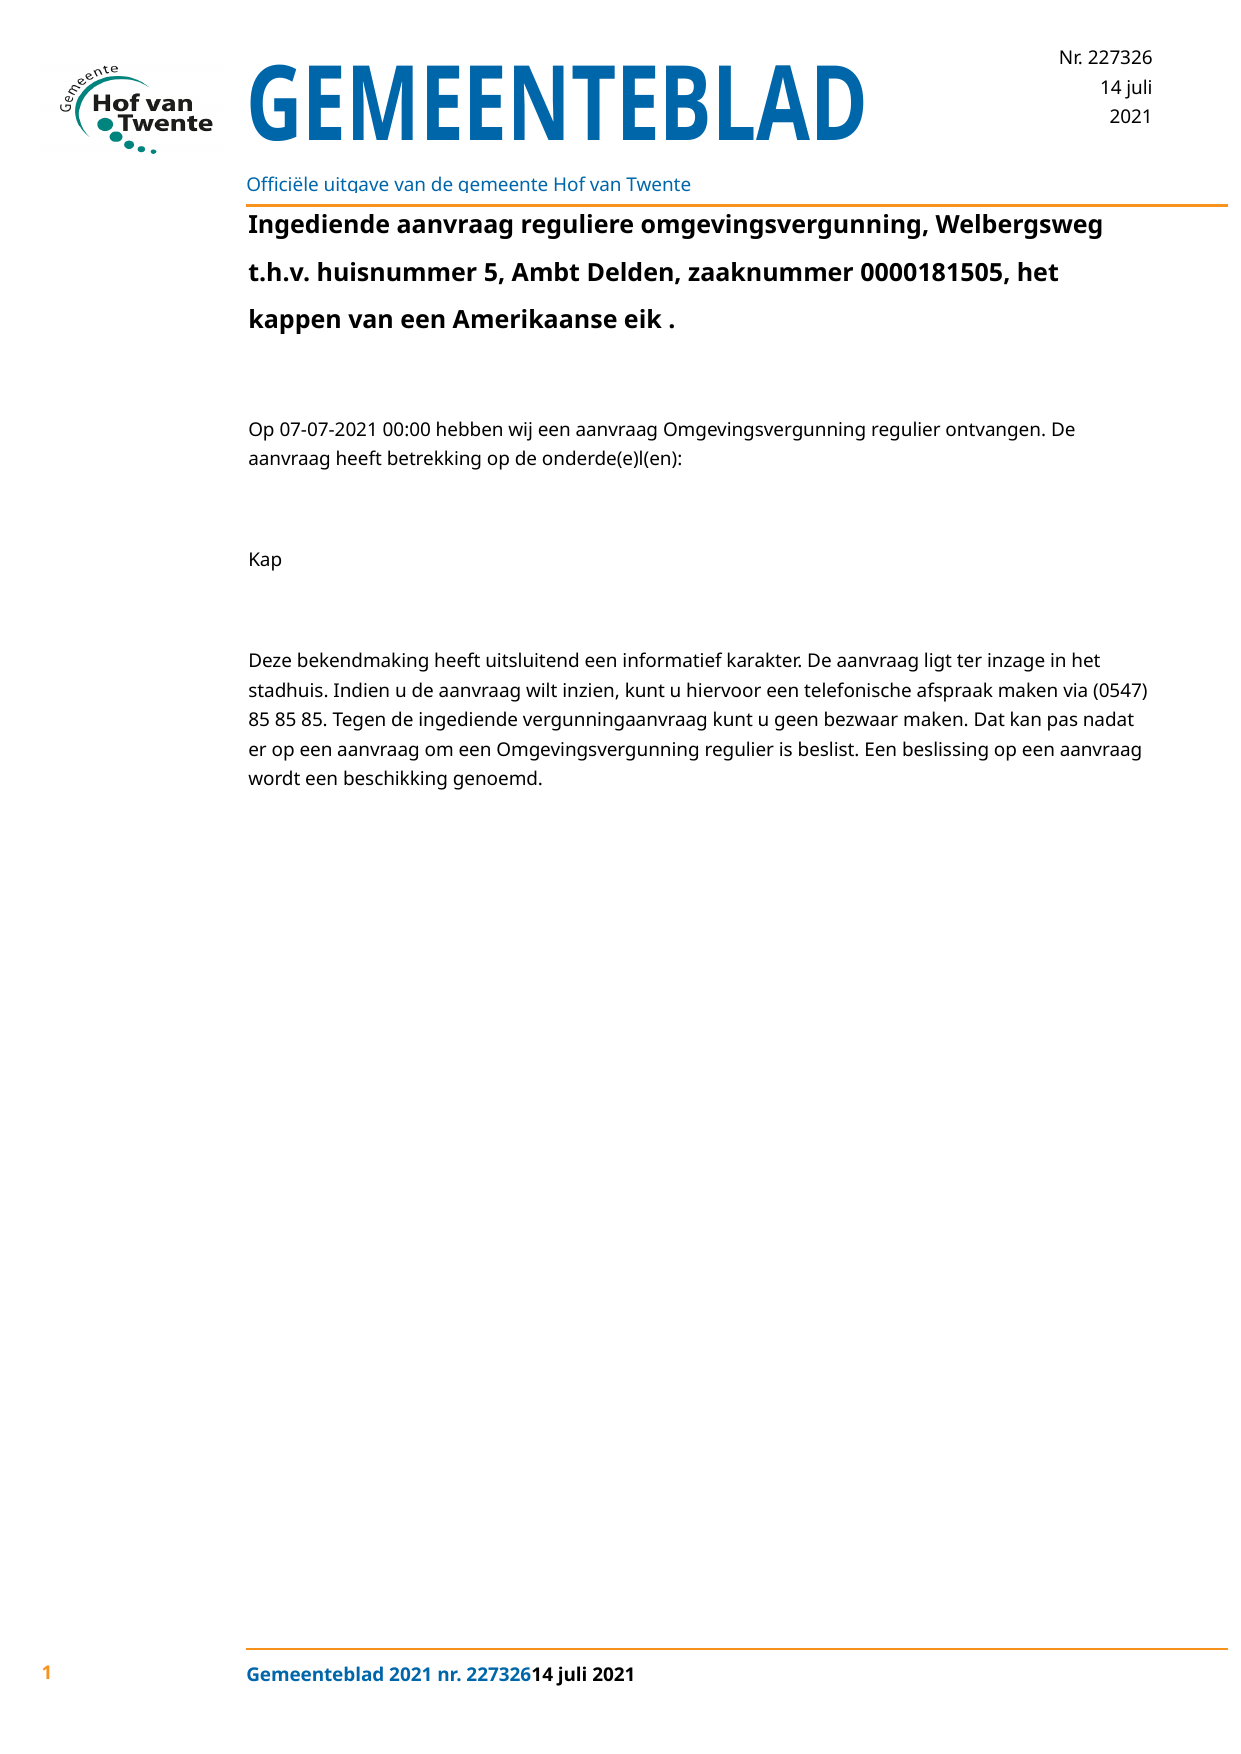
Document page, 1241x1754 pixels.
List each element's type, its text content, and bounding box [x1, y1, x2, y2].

text Kap [248, 546, 1152, 572]
picture [41, 47, 231, 172]
text Deze bekendmaking heeft uitsluitend een informatief karakter. De aanvraag ligt ter inzage in het stadhuis. Indien u de aanvraag wilt inzien, kunt u hiervoor een telefonische afspraak maken via (0547) 85 85 85. Tegen de ingediende vergunningaanvraag kunt u geen bezwaar maken. Dat kan pas nadat er op een aanvraag om een Omgevingsvergunning regulier is beslist. Een beslissing op een aanvraag wordt een beschikking genoemd. [248, 647, 1152, 791]
text Ingediende aanvraag reguliere omgevingsvergunning, Welbergsweg t.h.v. huisnummer 5, Ambt Delden, zaaknummer 0000181505, het kappen van een Amerikaanse eik . [248, 207, 1152, 336]
text Op 07-07-2021 00:00 hebben wij een aanvraag Omgevingsvergunning regulier ontvangen. De aanvraag heeft betrekking op de onderde(e)l(en): [248, 416, 1152, 471]
